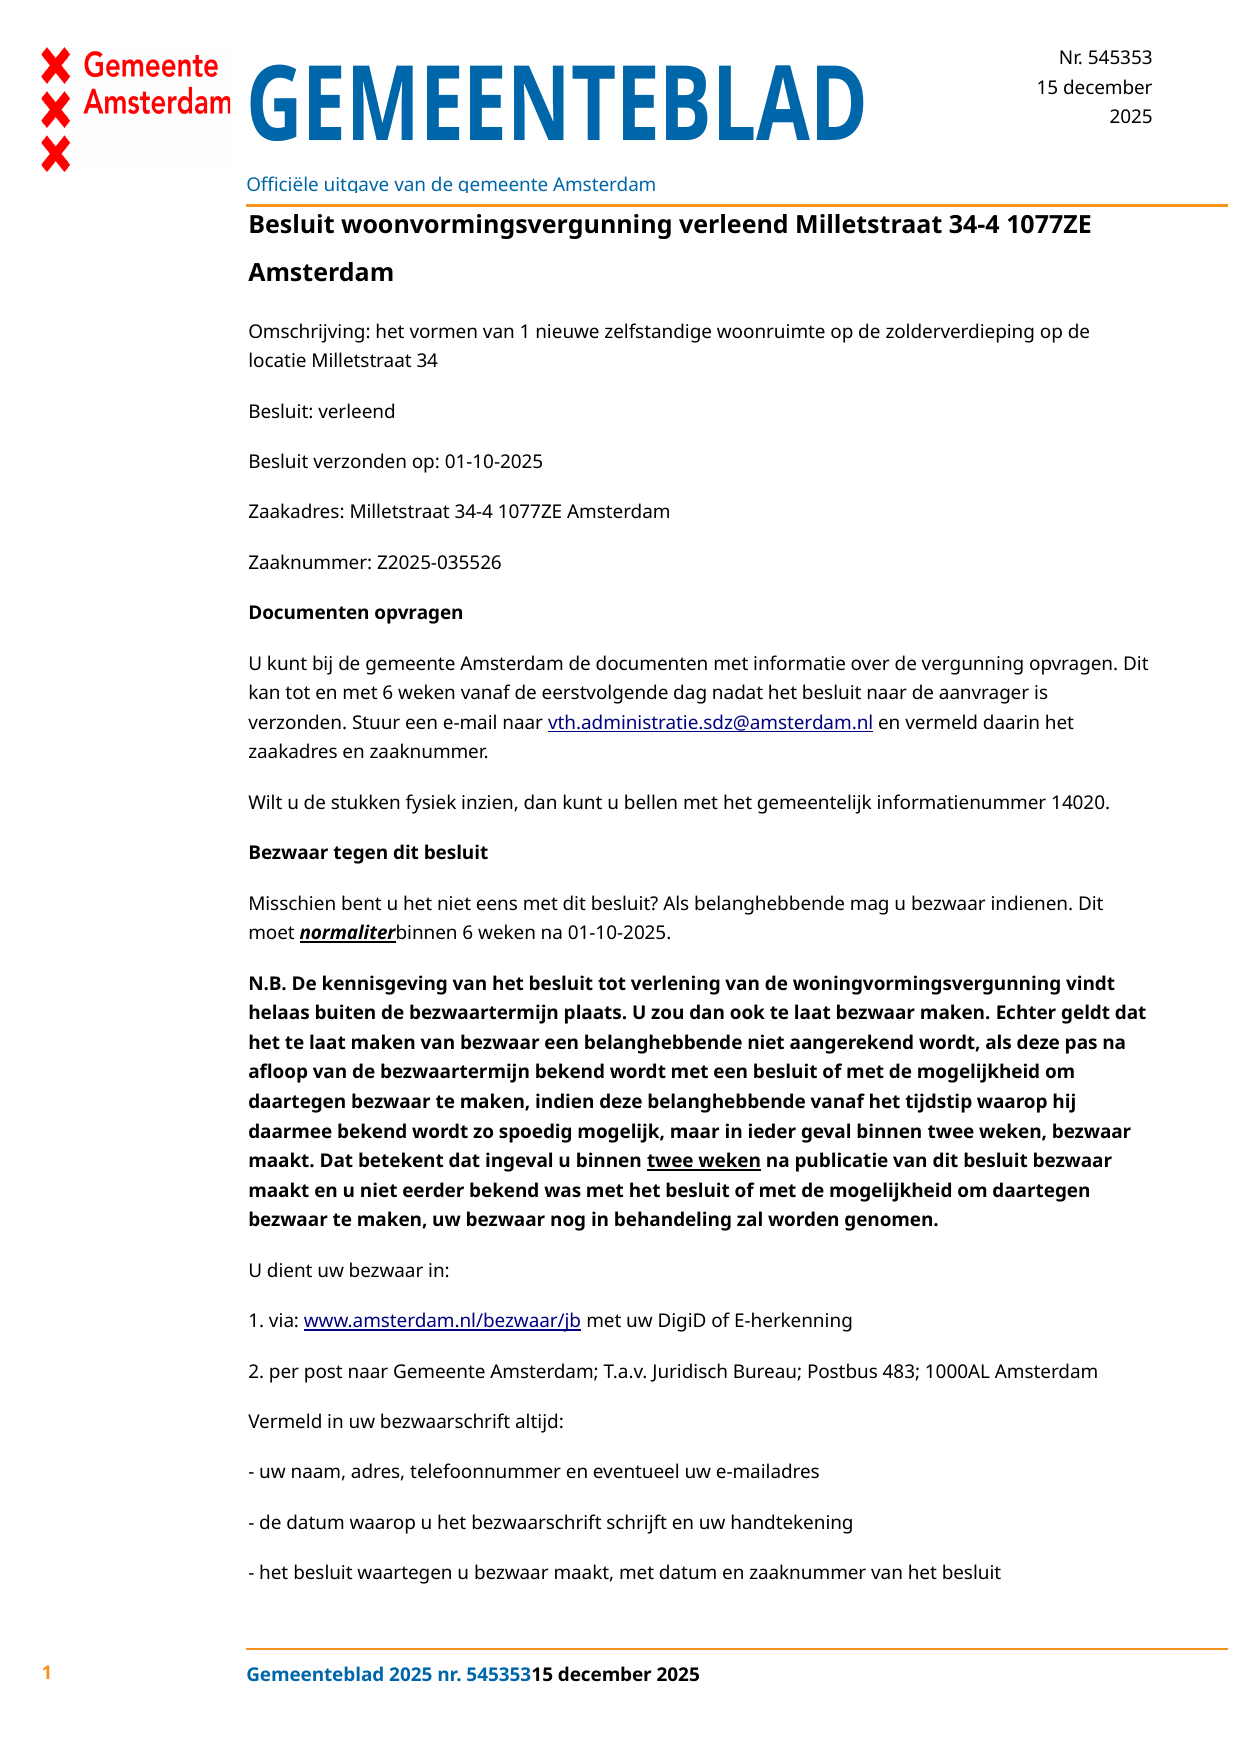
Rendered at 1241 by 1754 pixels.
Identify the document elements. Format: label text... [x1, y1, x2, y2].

text - de datum waarop u het bezwaarschrift schrijft en uw handtekening [248, 1509, 1152, 1535]
text Omschrijving: het vormen van 1 nieuwe zelfstandige woonruimte op de zolderverdieping op de locatie Milletstraat 34 [248, 318, 1152, 373]
text - uw naam, adres, telefoonnummer en eventueel uw e-mailadres [248, 1459, 1152, 1484]
picture [41, 47, 231, 172]
text Wilt u de stukken fysiek inzien, dan kunt u bellen met het gemeentelijk informatienummer 14020. [248, 789, 1152, 815]
text Besluit woonvormingsvergunning verleend Milletstraat 34-4 1077ZE Amsterdam [248, 207, 1152, 288]
text Misschien bent u het niet eens met dit besluit? Als belanghebbende mag u bezwaar indienen. Dit moet normaliterbinnen 6 weken na 01-10-2025. [248, 890, 1152, 945]
text Besluit verzonden op: 01-10-2025 [248, 448, 1152, 474]
text - het besluit waartegen u bezwaar maakt, met datum en zaaknummer van het besluit [248, 1559, 1152, 1585]
text U dient uw bezwaar in: [248, 1257, 1152, 1283]
text Bezwaar tegen dit besluit [248, 839, 1152, 865]
text Vermeld in uw bezwaarschrift altijd: [248, 1408, 1152, 1434]
text Documenten opvragen [248, 599, 1152, 625]
text Besluit: verleend [248, 398, 1152, 424]
text Zaakadres: Milletstraat 34-4 1077ZE Amsterdam [248, 499, 1152, 524]
text 1. via: www.amsterdam.nl/bezwaar/jb met uw DigiD of E-herkenning [248, 1307, 1152, 1333]
text N.B. De kennisgeving van het besluit tot verlening van de woningvormingsvergunning vindt helaas buiten de bezwaartermijn plaats. U zou dan ook te laat bezwaar maken. Echter geldt dat het te laat maken van bezwaar een belanghebbende niet aangerekend wordt, als deze pas na afloop van de bezwaartermijn bekend wordt met een besluit of met de mogelijkheid om daartegen bezwaar te maken, indien deze belanghebbende vanaf het tijdstip waarop hij daarmee bekend wordt zo spoedig mogelijk, maar in ieder geval binnen twee weken, bezwaar maakt. Dat betekent dat ingeval u binnen twee weken na publicatie van dit besluit bezwaar maakt en u niet eerder bekend was met het besluit of met de mogelijkheid om daartegen bezwaar te maken, uw bezwaar nog in behandeling zal worden genomen. [248, 970, 1152, 1232]
text 2. per post naar Gemeente Amsterdam; T.a.v. Juridisch Bureau; Postbus 483; 1000AL Amsterdam [248, 1358, 1152, 1384]
text U kunt bij de gemeente Amsterdam de documenten met informatie over de vergunning opvragen. Dit kan tot en met 6 weken vanaf de eerstvolgende dag nadat het besluit naar de aanvrager is verzonden. Stuur een e-mail naar vth.administratie.sdz@amsterdam.nl en vermeld daarin het zaakadres en zaaknummer. [248, 650, 1152, 764]
text Zaaknummer: Z2025-035526 [248, 549, 1152, 575]
